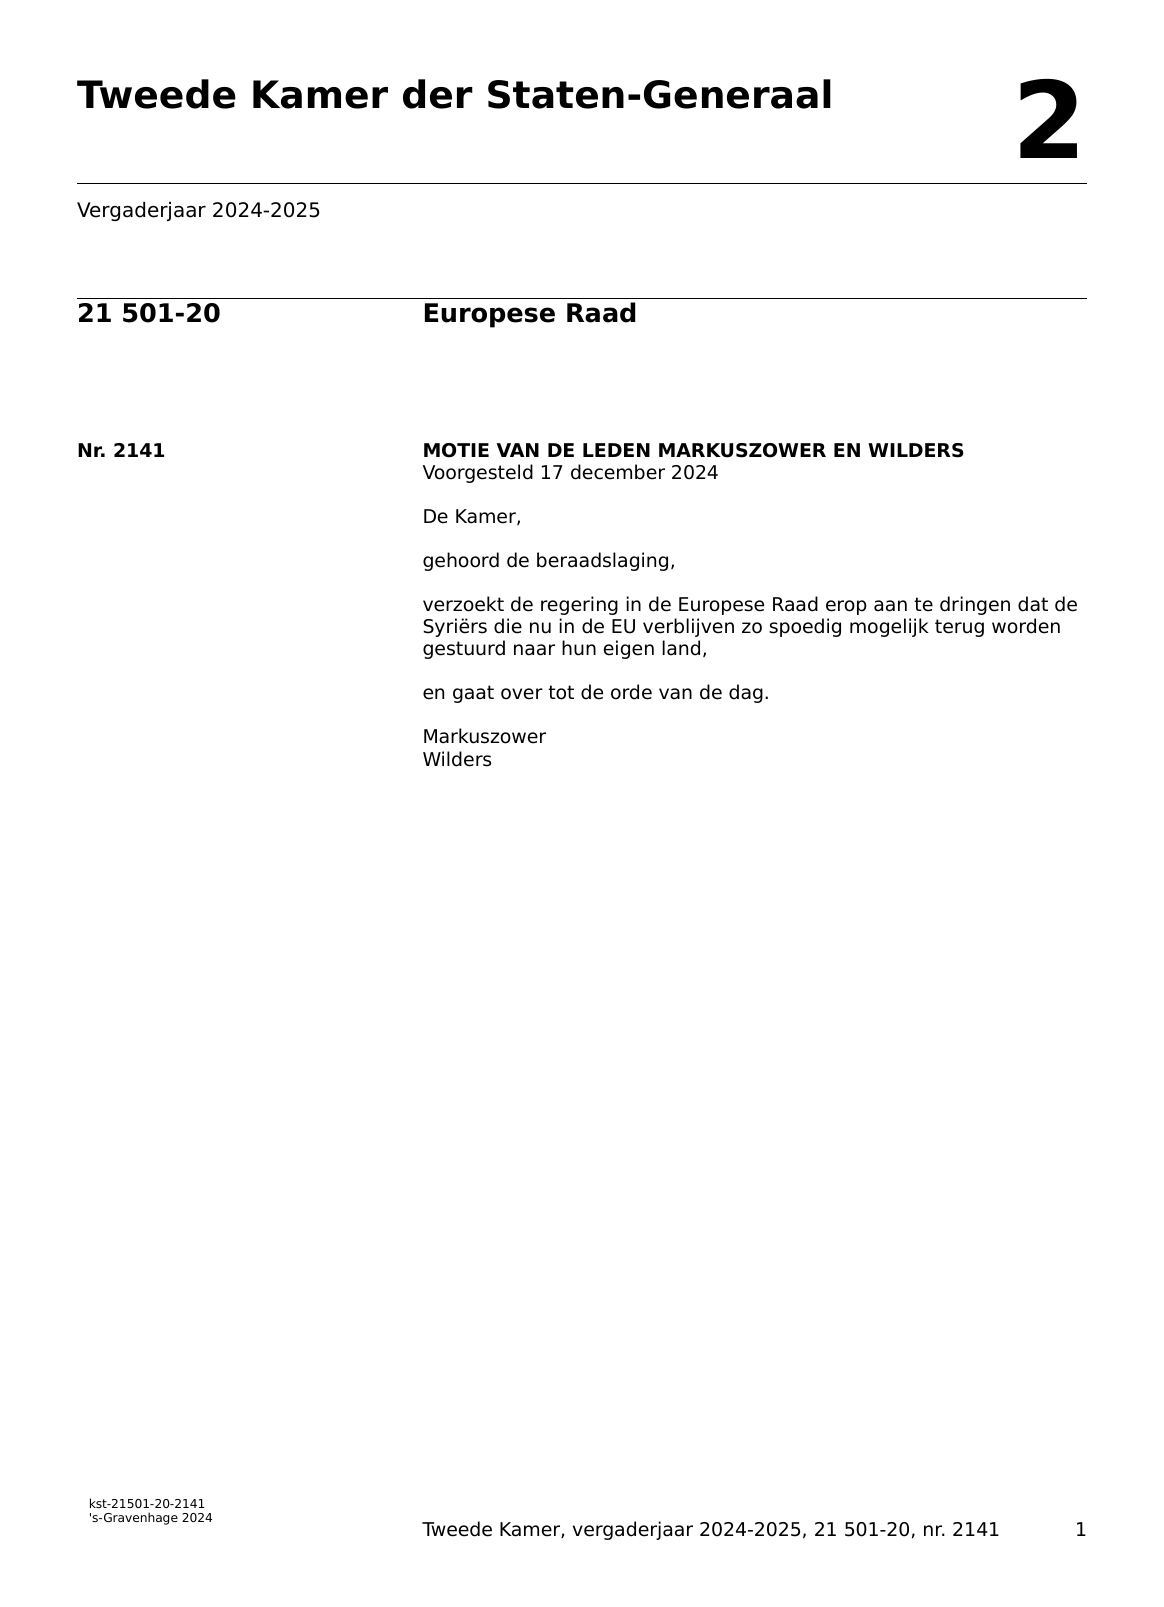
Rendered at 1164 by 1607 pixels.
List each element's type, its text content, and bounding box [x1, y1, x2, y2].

text Wilders [422, 748, 1087, 770]
text gehoord de beraadslaging, [422, 550, 1087, 572]
text Voorgesteld 17 december 2024 [422, 462, 1087, 484]
text De Kamer, [422, 506, 1087, 528]
text Markuszower [422, 726, 1087, 748]
text 's-Gravenhage 2024 [88, 1511, 323, 1525]
text kst-21501-20-2141 [88, 1497, 323, 1511]
text verzoekt de regering in de Europese Raad erop aan te dringen dat de Syriërs die nu in de EU verblijven zo spoedig mogelijk terug worden gestuurd naar hun eigen land, [422, 594, 1087, 660]
table_header 2 [886, 59, 1087, 183]
table_header Tweede Kamer der Staten-Generaal [77, 59, 886, 183]
subtitle 21 501-20 Europese Raad [77, 299, 1087, 329]
text en gaat over tot de orde van de dag. [422, 682, 1087, 704]
subtitle Nr. 2141 MOTIE VAN DE LEDEN MARKUSZOWER EN WILDERS [77, 440, 1087, 462]
table_cell Vergaderjaar 2024-2025 [77, 184, 1087, 298]
